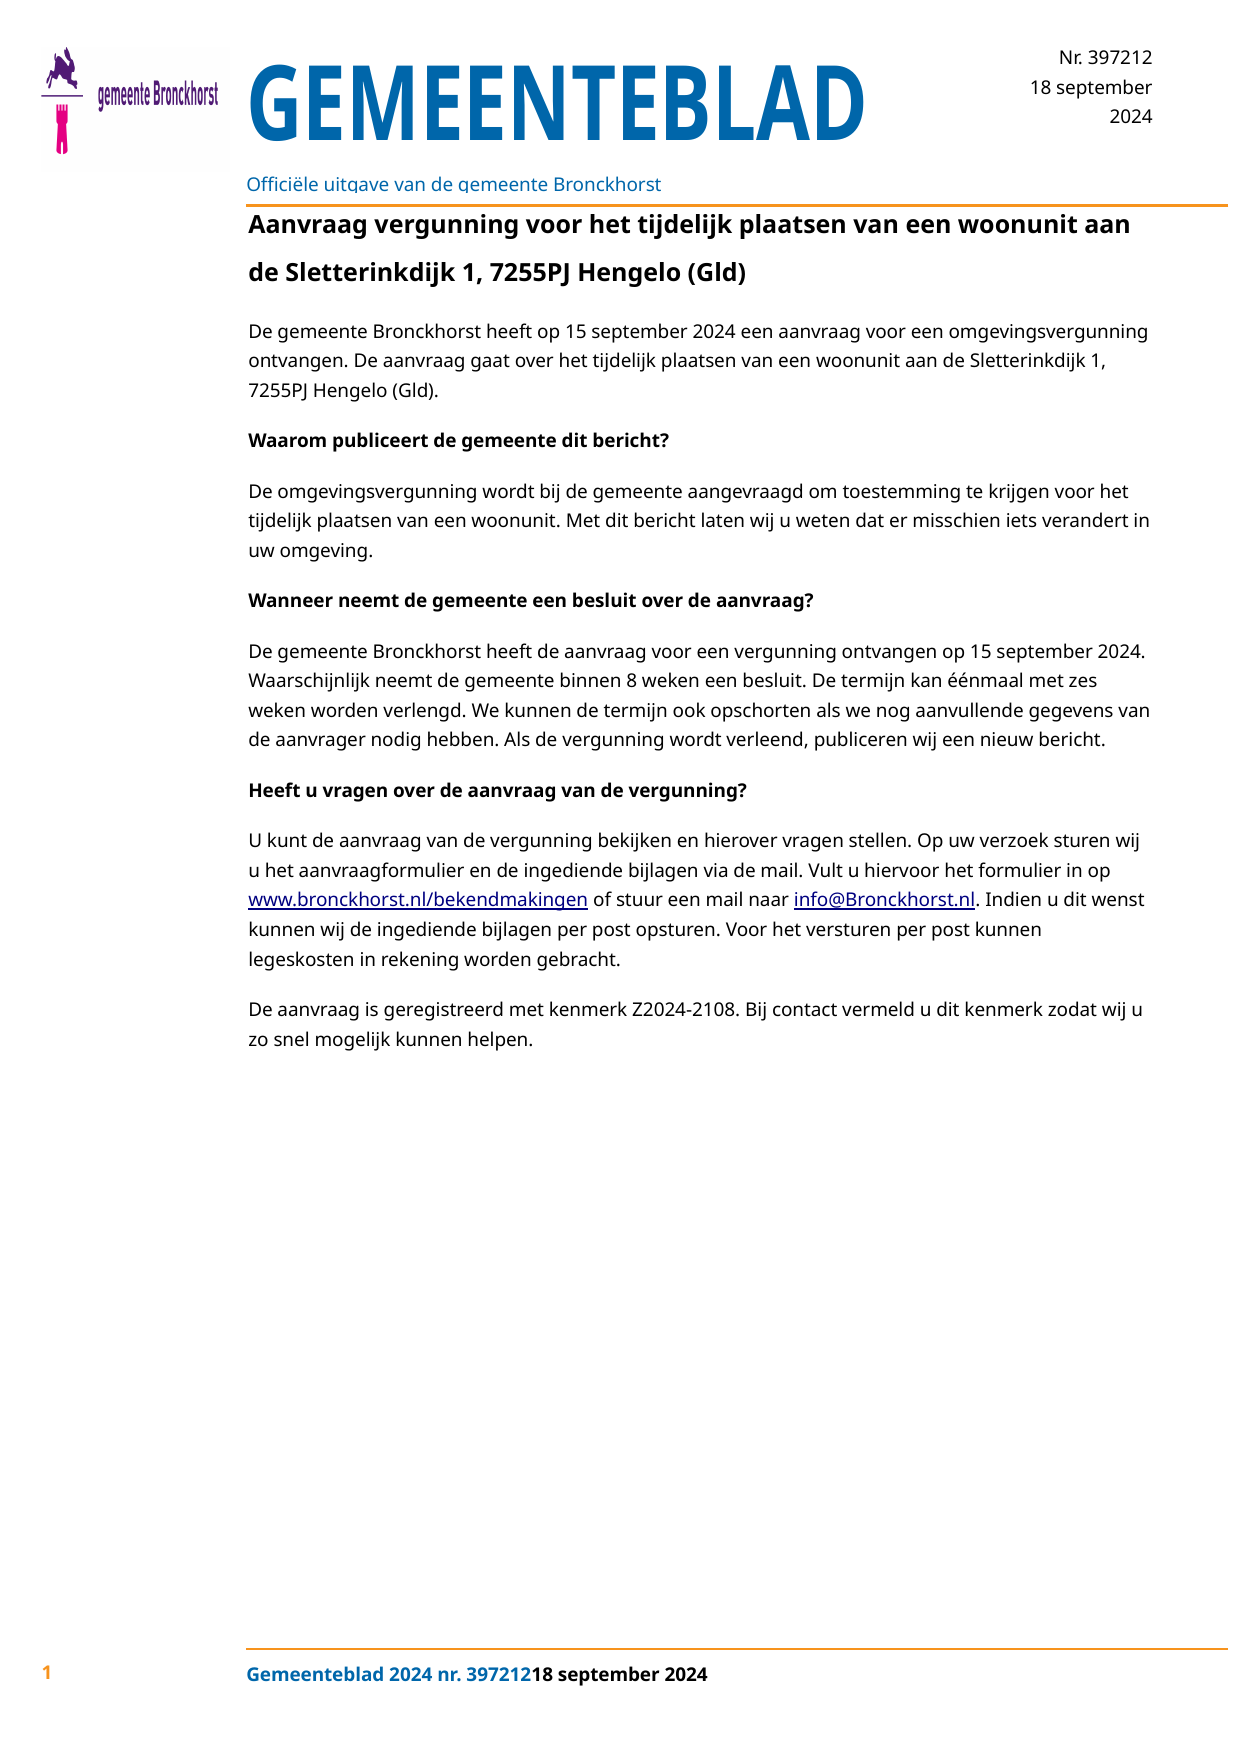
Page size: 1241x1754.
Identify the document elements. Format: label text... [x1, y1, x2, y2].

text De gemeente Bronckhorst heeft de aanvraag voor een vergunning ontvangen op 15 september 2024. Waarschijnlijk neemt de gemeente binnen 8 weken een besluit. De termijn kan éénmaal met zes weken worden verlengd. We kunnen de termijn ook opschorten als we nog aanvullende gegevens van de aanvrager nodig hebben. Als de vergunning wordt verleend, publiceren wij een nieuw bericht. [248, 638, 1152, 752]
text U kunt de aanvraag van de vergunning bekijken en hierover vragen stellen. Op uw verzoek sturen wij u het aanvraagformulier en de ingediende bijlagen via de mail. Vult u hiervoor het formulier in op www.bronckhorst.nl/bekendmakingen of stuur een mail naar info@Bronckhorst.nl. Indien u dit wenst kunnen wij de ingediende bijlagen per post opsturen. Voor het versturen per post kunnen legeskosten in rekening worden gebracht. [248, 827, 1152, 972]
text De omgevingsvergunning wordt bij de gemeente aangevraagd om toestemming te krijgen voor het tijdelijk plaatsen van een woonunit. Met dit bericht laten wij u weten dat er misschien iets verandert in uw omgeving. [248, 478, 1152, 563]
text Wanneer neemt de gemeente een besluit over de aanvraag? [248, 587, 1152, 613]
text De aanvraag is geregistreerd met kenmerk Z2024-2108. Bij contact vermeld u dit kenmerk zodat wij u zo snel mogelijk kunnen helpen. [248, 996, 1152, 1052]
text Heeft u vragen over de aanvraag van de vergunning? [248, 777, 1152, 803]
text Aanvraag vergunning voor het tijdelijk plaatsen van een woonunit aan de Sletterinkdijk 1, 7255PJ Hengelo (Gld) [248, 207, 1152, 288]
text Waarom publiceert de gemeente dit bericht? [248, 427, 1152, 453]
text De gemeente Bronckhorst heeft op 15 september 2024 een aanvraag voor een omgevingsvergunning ontvangen. De aanvraag gaat over het tijdelijk plaatsen van een woonunit aan de Sletterinkdijk 1, 7255PJ Hengelo (Gld). [248, 318, 1152, 403]
picture [41, 47, 231, 172]
